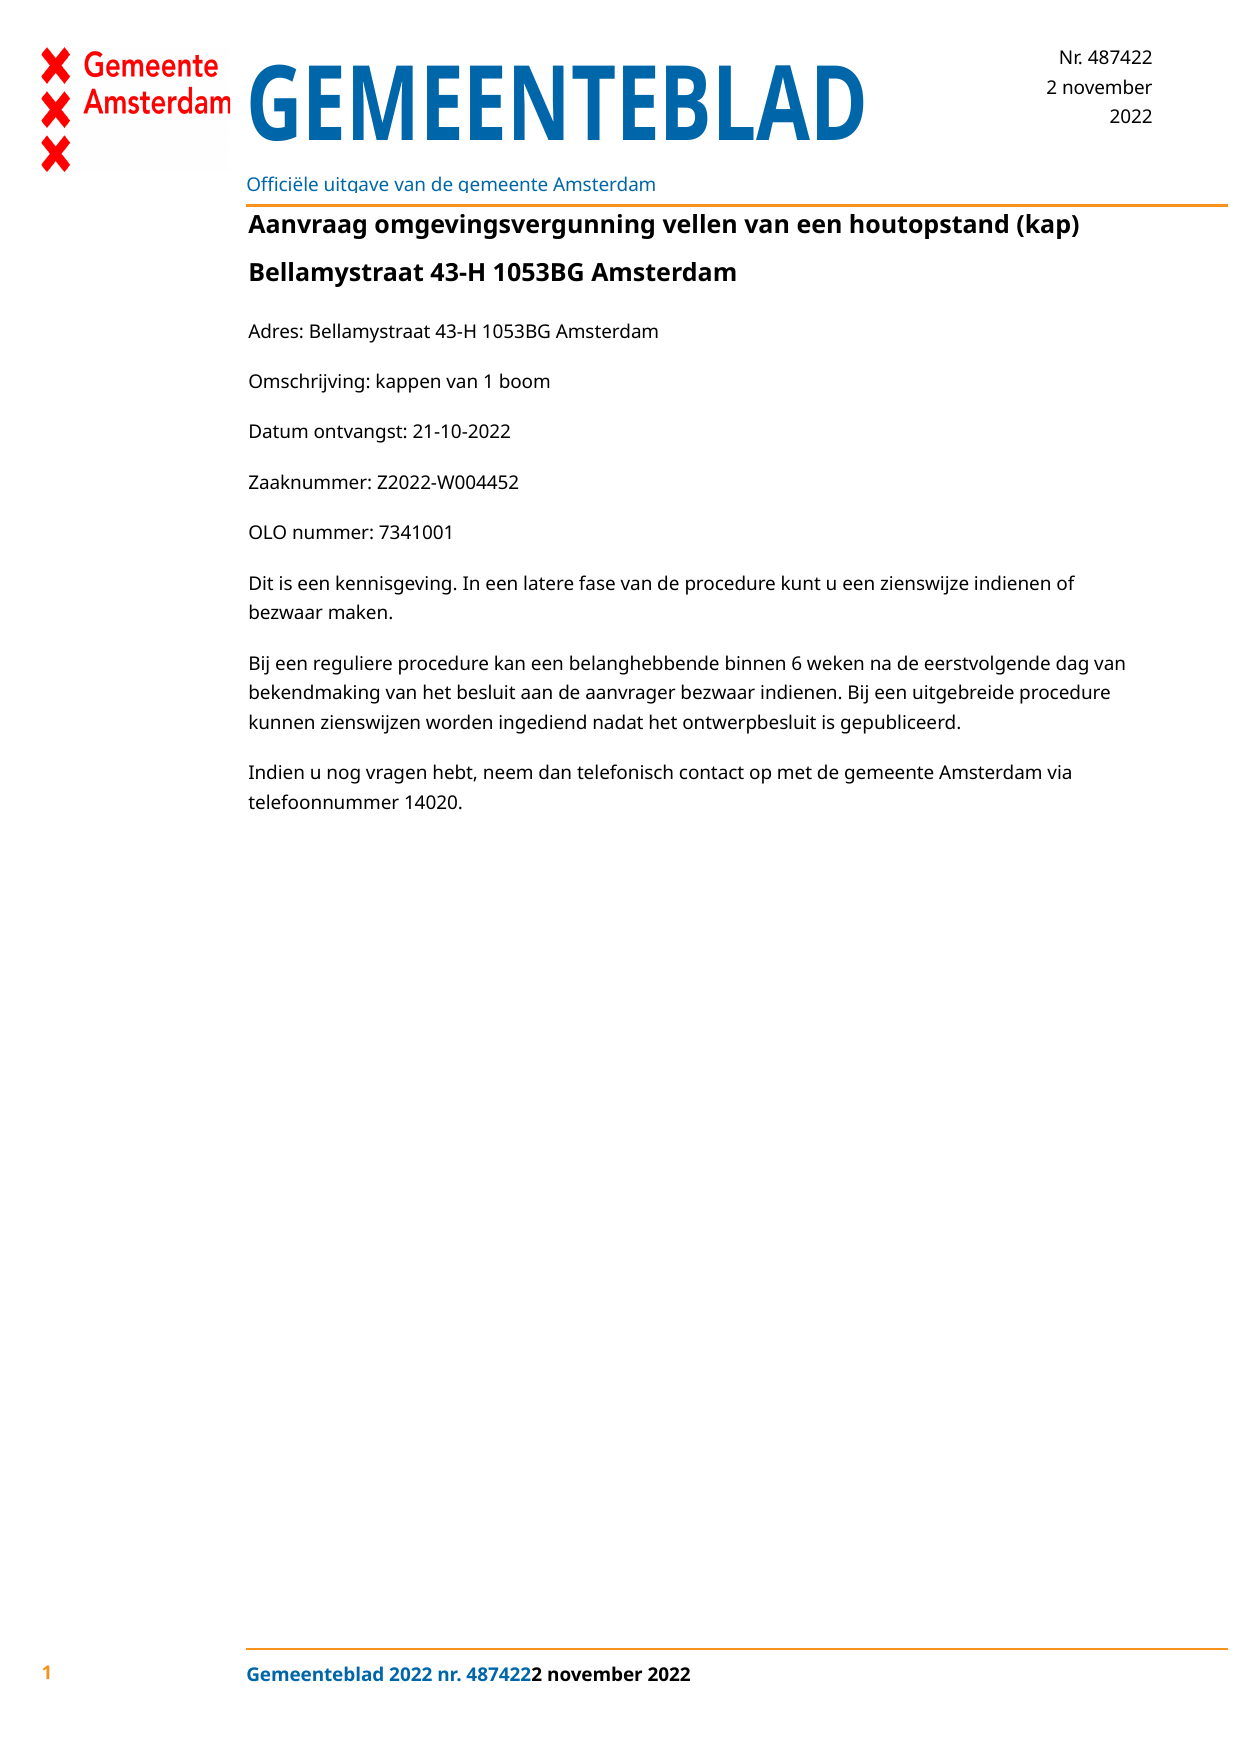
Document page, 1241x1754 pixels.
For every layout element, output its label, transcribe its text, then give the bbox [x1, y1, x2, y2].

text Indien u nog vragen hebt, neem dan telefonisch contact op met de gemeente Amsterdam via telefoonnummer 14020. [248, 759, 1152, 815]
picture [41, 47, 231, 172]
text Zaaknummer: Z2022-W004452 [248, 469, 1152, 495]
text Aanvraag omgevingsvergunning vellen van een houtopstand (kap) Bellamystraat 43-H 1053BG Amsterdam [248, 207, 1152, 288]
text Adres: Bellamystraat 43-H 1053BG Amsterdam [248, 318, 1152, 344]
text Omschrijving: kappen van 1 boom [248, 368, 1152, 394]
text Dit is een kennisgeving. In een latere fase van de procedure kunt u een zienswijze indienen of bezwaar maken. [248, 570, 1152, 625]
text Datum ontvangst: 21-10-2022 [248, 419, 1152, 444]
text OLO nummer: 7341001 [248, 519, 1152, 545]
text Bij een reguliere procedure kan een belanghebbende binnen 6 weken na de eerstvolgende dag van bekendmaking van het besluit aan de aanvrager bezwaar indienen. Bij een uitgebreide procedure kunnen zienswijzen worden ingediend nadat het ontwerpbesluit is gepubliceerd. [248, 650, 1152, 735]
